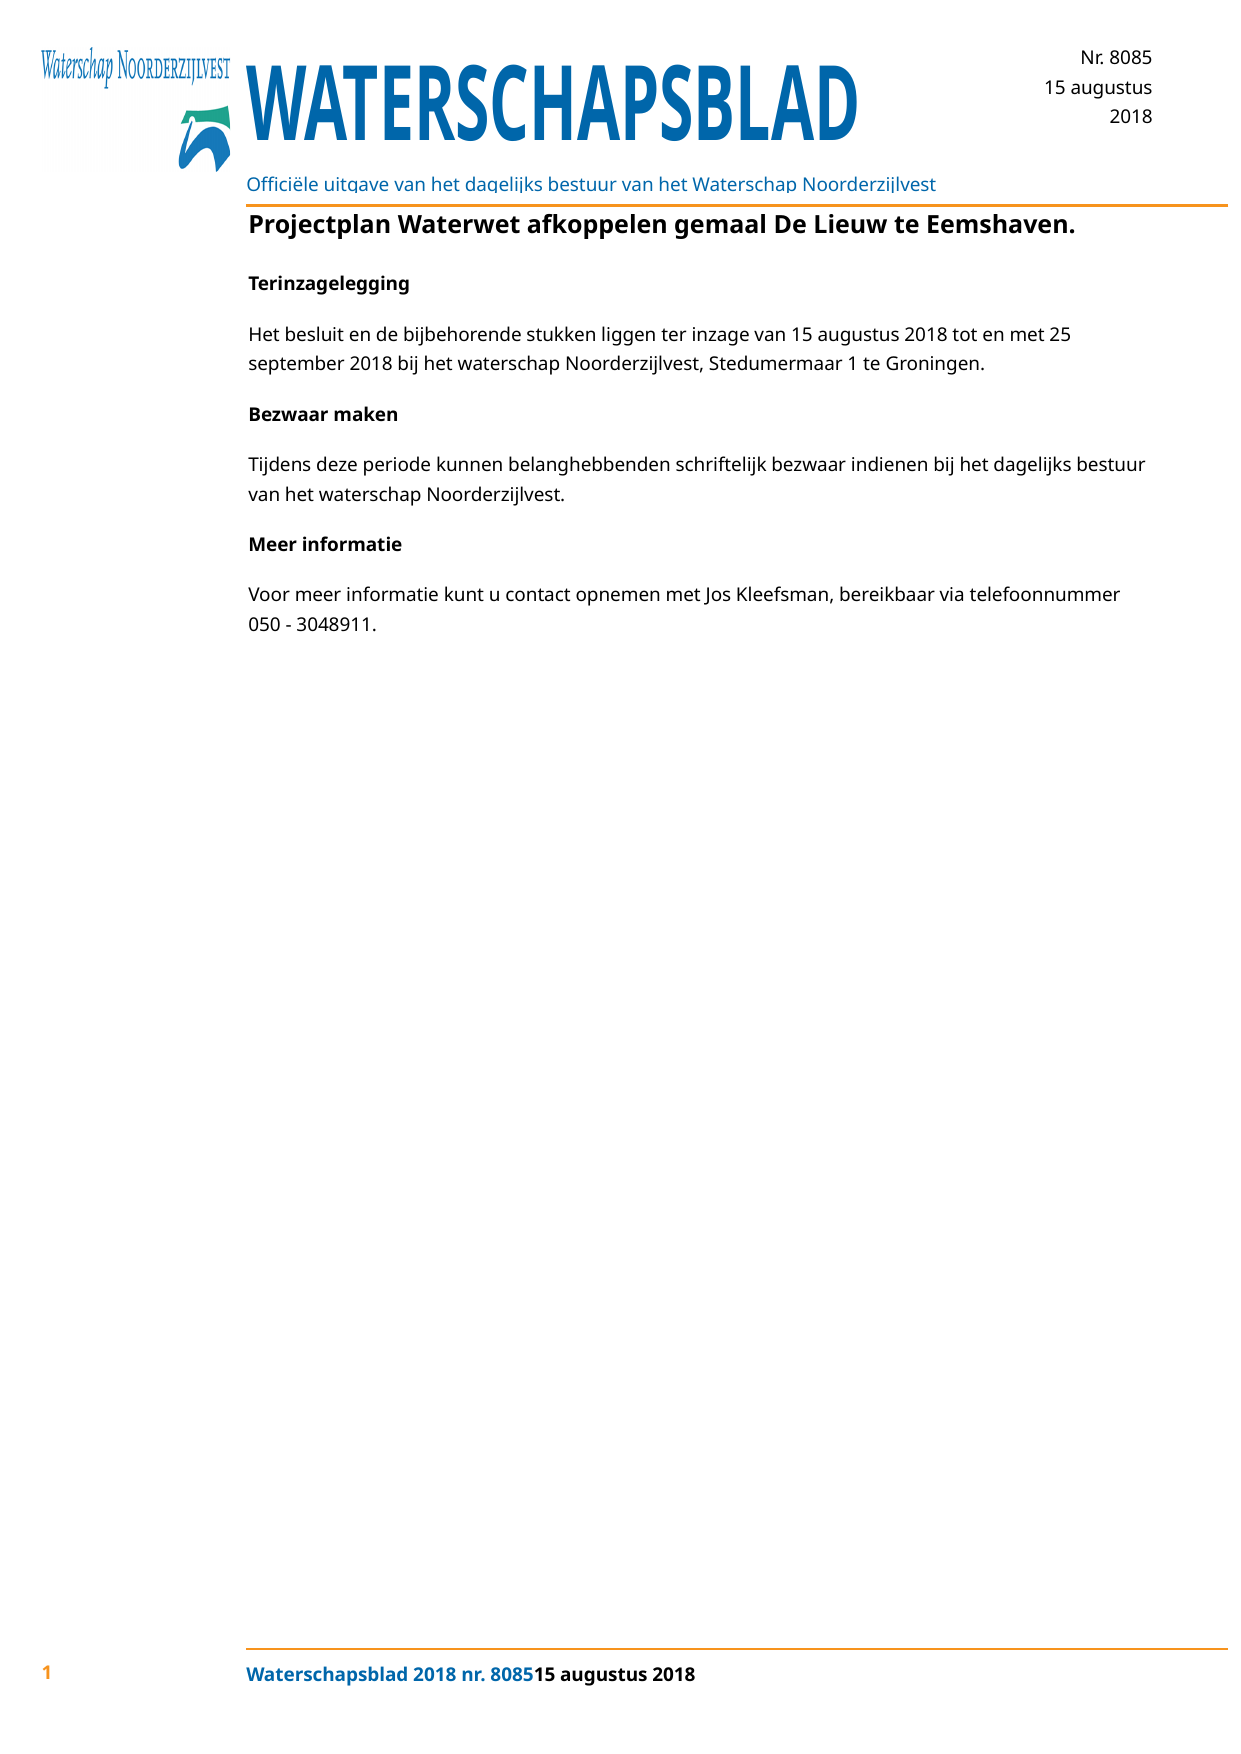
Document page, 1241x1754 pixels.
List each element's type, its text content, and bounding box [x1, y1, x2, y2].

text Tijdens deze periode kunnen belanghebbenden schriftelijk bezwaar indienen bij het dagelijks bestuur van het waterschap Noorderzijlvest. [248, 451, 1152, 506]
picture [41, 47, 231, 172]
text Bezwaar maken [248, 401, 1152, 426]
text Voor meer informatie kunt u contact opnemen met Jos Kleefsman, bereikbaar via telefoonnummer 050 - 3048911. [248, 582, 1152, 637]
text Het besluit en de bijbehorende stukken liggen ter inzage van 15 augustus 2018 tot en met 25 september 2018 bij het waterschap Noorderzijlvest, Stedumermaar 1 te Groningen. [248, 321, 1152, 376]
text Projectplan Waterwet afkoppelen gemaal De Lieuw te Eemshaven. [248, 207, 1152, 241]
text Terinzagelegging [248, 270, 1152, 296]
text Meer informatie [248, 531, 1152, 557]
